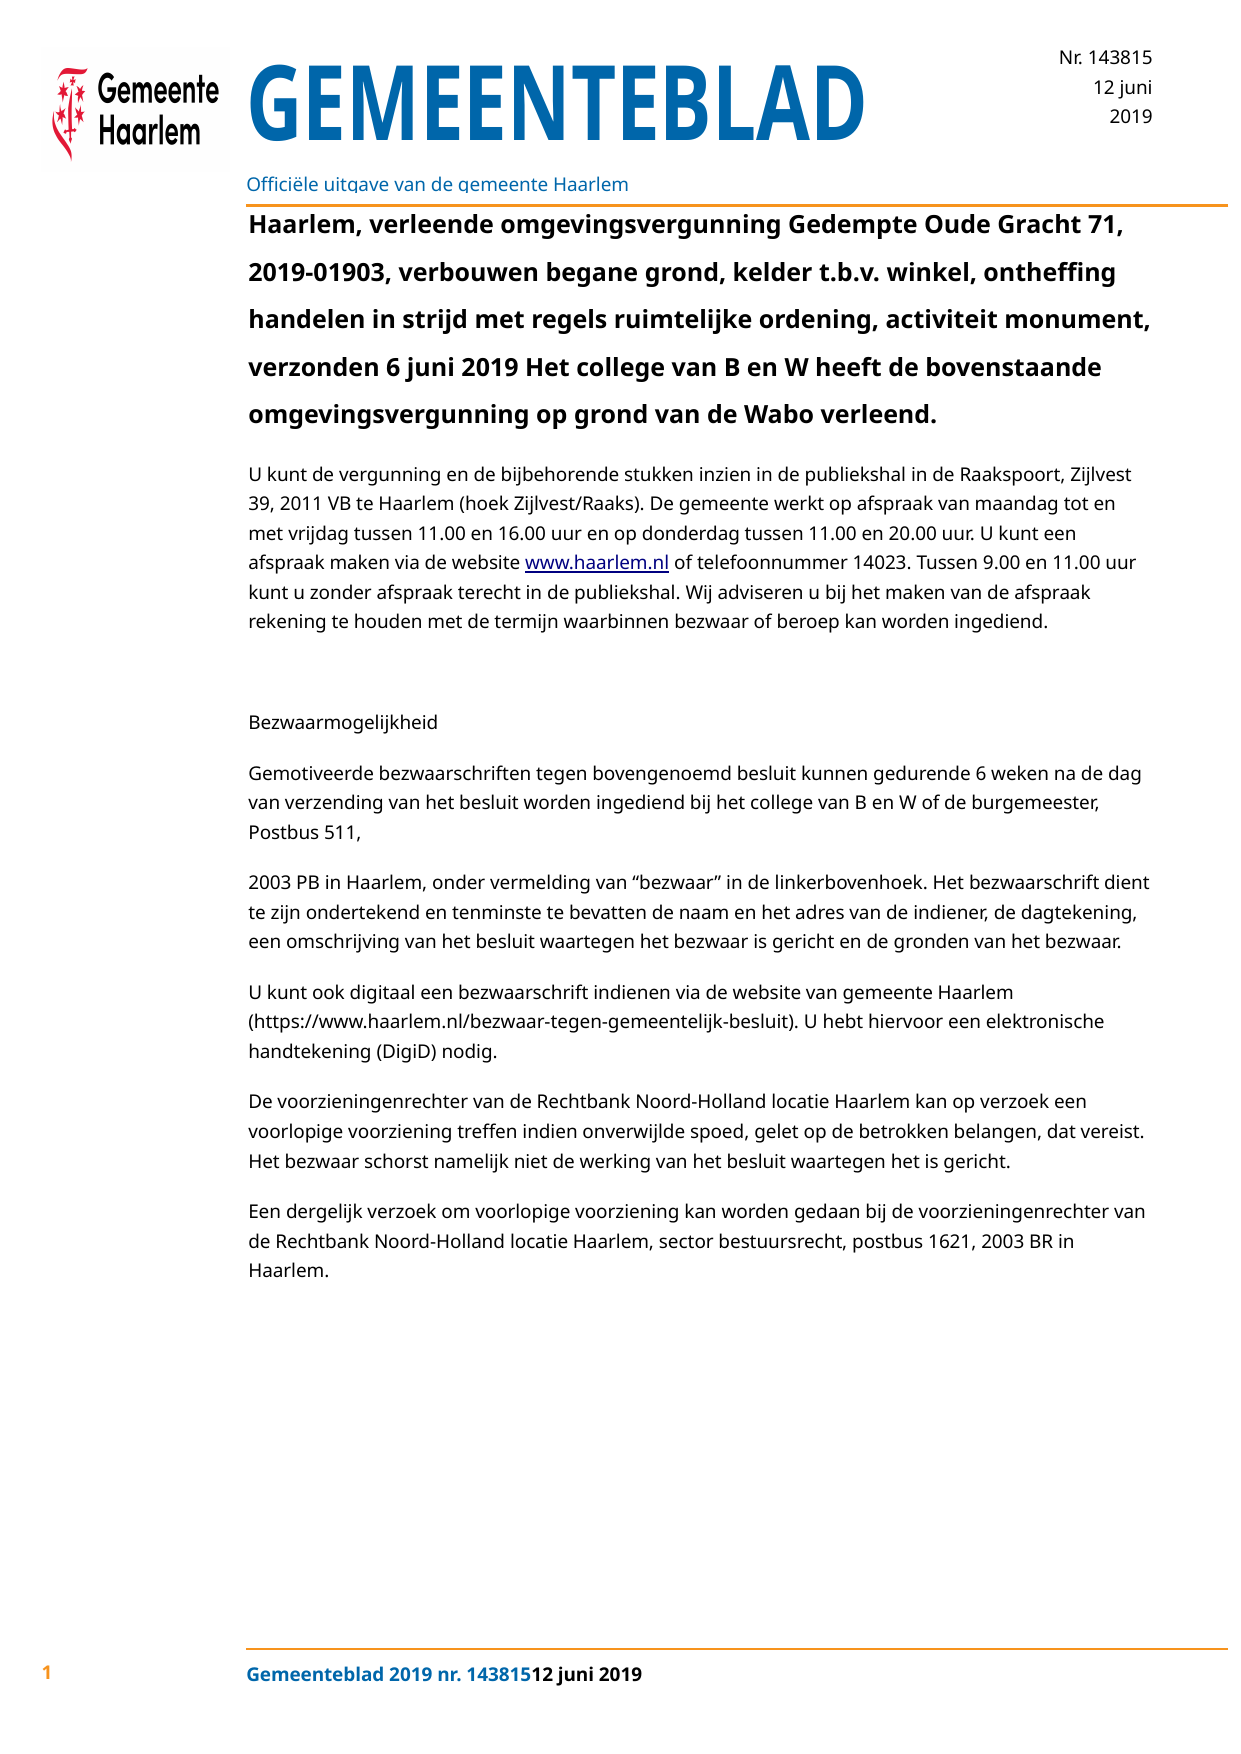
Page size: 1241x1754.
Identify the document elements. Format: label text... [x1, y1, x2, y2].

text 2003 PB in Haarlem, onder vermelding van “bezwaar” in de linkerbovenhoek. Het bezwaarschrift dient te zijn ondertekend en tenminste te bevatten de naam en het adres van de indiener, de dagtekening, een omschrijving van het besluit waartegen het bezwaar is gericht en de gronden van het bezwaar. [248, 869, 1152, 954]
text De voorzieningenrechter van de Rechtbank Noord-Holland locatie Haarlem kan op verzoek een voorlopige voorziening treffen indien onverwijlde spoed, gelet op de betrokken belangen, dat vereist. Het bezwaar schorst namelijk niet de werking van het besluit waartegen het is gericht. [248, 1089, 1152, 1173]
picture [41, 47, 231, 172]
text Haarlem, verleende omgevingsvergunning Gedempte Oude Gracht 71, 2019-01903, verbouwen begane grond, kelder t.b.v. winkel, ontheffing handelen in strijd met regels ruimtelijke ordening, activiteit monument, verzonden 6 juni 2019 Het college van B en W heeft de bovenstaande omgevingsvergunning op grond van de Wabo verleend. [248, 207, 1152, 431]
text U kunt ook digitaal een bezwaarschrift indienen via de website van gemeente Haarlem (https://www.haarlem.nl/bezwaar-tegen-gemeentelijk-besluit). U hebt hiervoor een elektronische handtekening (DigiD) nodig. [248, 979, 1152, 1064]
text Gemotiveerde bezwaarschriften tegen bovengenoemd besluit kunnen gedurende 6 weken na de dag van verzending van het besluit worden ingediend bij het college van B en W of de burgemeester, Postbus 511, [248, 760, 1152, 845]
text U kunt de vergunning en de bijbehorende stukken inzien in de publiekshal in de Raakspoort, Zijlvest 39, 2011 VB te Haarlem (hoek Zijlvest/Raaks). De gemeente werkt op afspraak van maandag tot en met vrijdag tussen 11.00 en 16.00 uur en op donderdag tussen 11.00 en 20.00 uur. U kunt een afspraak maken via de website www.haarlem.nl of telefoonnummer 14023. Tussen 9.00 en 11.00 uur kunt u zonder afspraak terecht in de publiekshal. Wij adviseren u bij het maken van de afspraak rekening te houden met de termijn waarbinnen bezwaar of beroep kan worden ingediend. [248, 461, 1152, 634]
text Bezwaarmogelijkheid [248, 709, 1152, 735]
text Een dergelijk verzoek om voorlopige voorziening kan worden gedaan bij de voorzieningenrechter van de Rechtbank Noord-Holland locatie Haarlem, sector bestuursrecht, postbus 1621, 2003 BR in Haarlem. [248, 1198, 1152, 1283]
